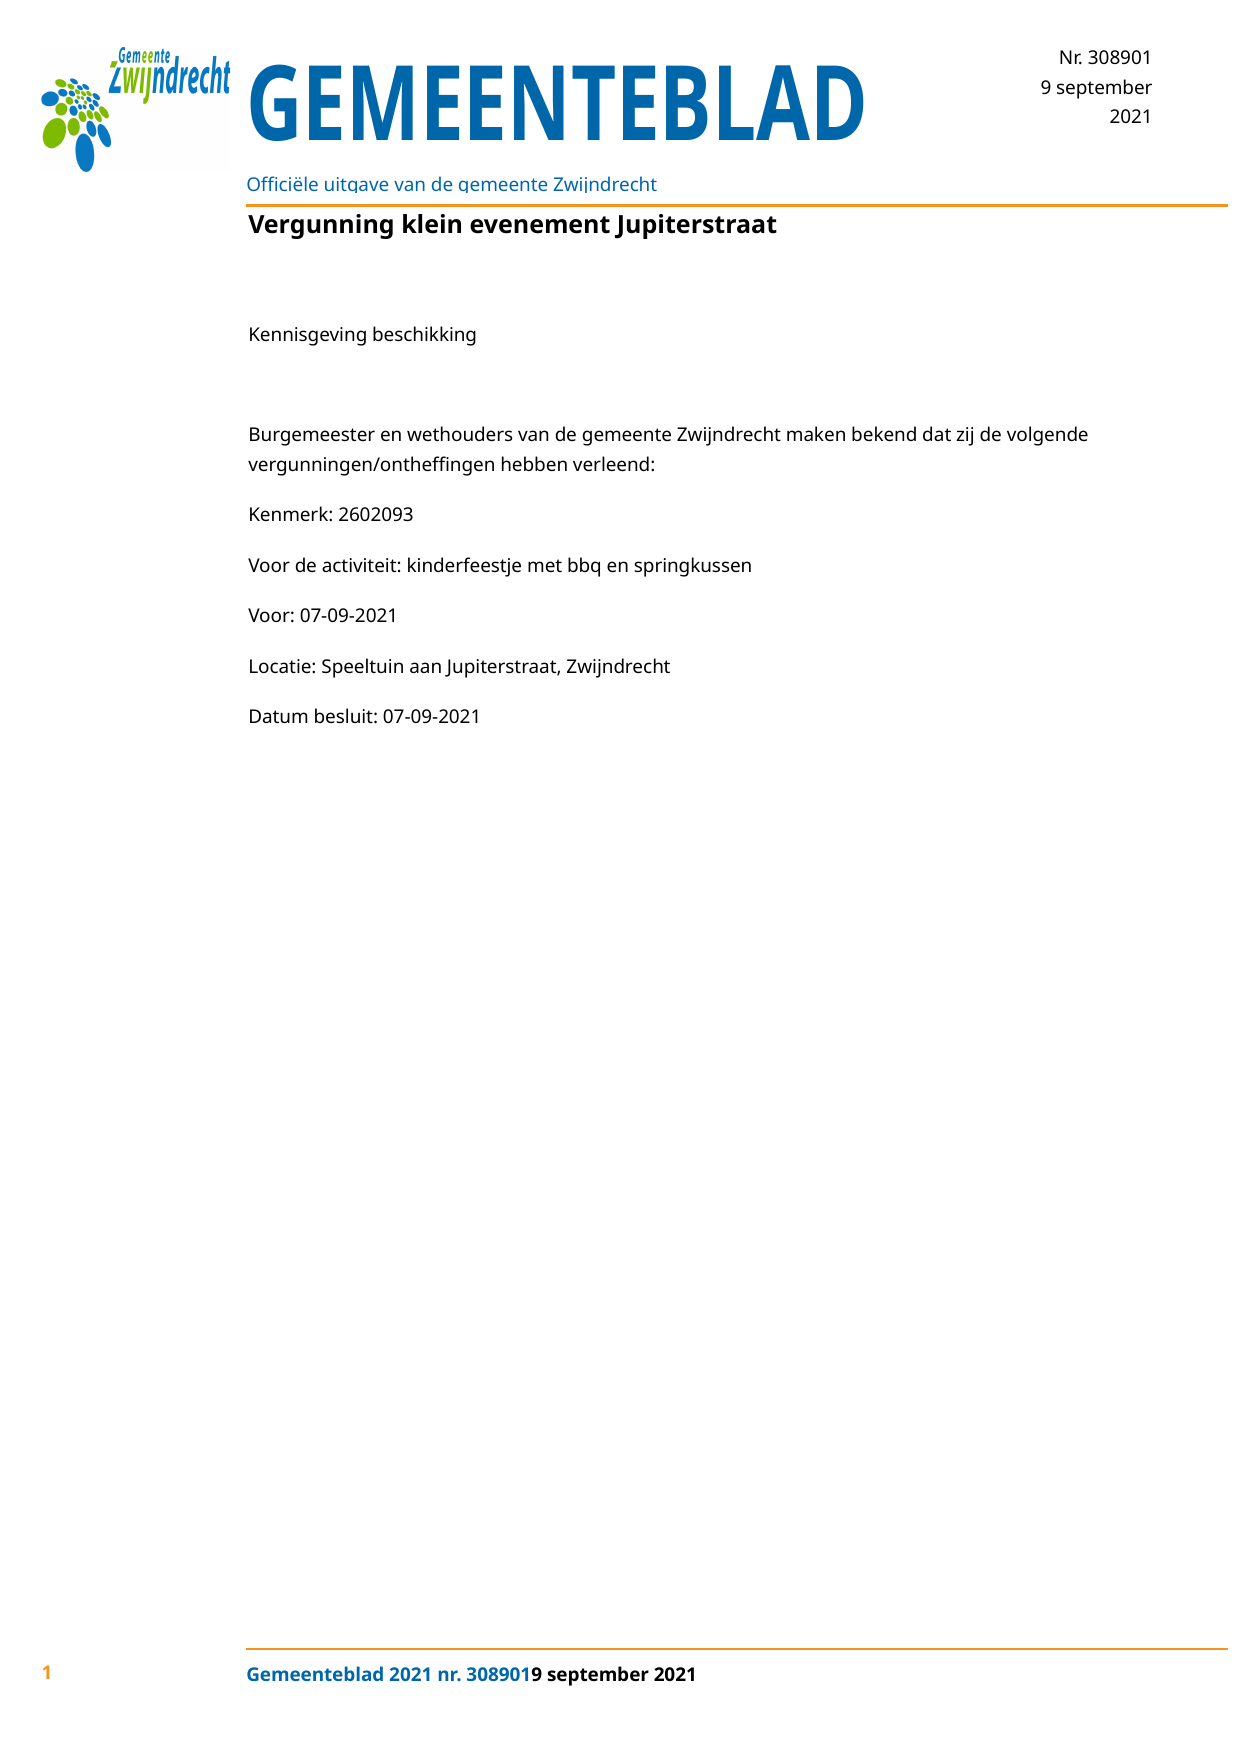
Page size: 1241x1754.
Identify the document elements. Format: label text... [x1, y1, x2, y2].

text Voor de activiteit: kinderfeestje met bbq en springkussen [248, 552, 1152, 578]
text Voor: 07-09-2021 [248, 602, 1152, 628]
text Vergunning klein evenement Jupiterstraat [248, 207, 1152, 241]
text Datum besluit: 07-09-2021 [248, 703, 1152, 729]
text Kenmerk: 2602093 [248, 502, 1152, 527]
text Locatie: Speeltuin aan Jupiterstraat, Zwijndrecht [248, 653, 1152, 678]
text Burgemeester en wethouders van de gemeente Zwijndrecht maken bekend dat zij de volgende vergunningen/ontheffingen hebben verleend: [248, 422, 1152, 477]
text Kennisgeving beschikking [248, 321, 1152, 346]
picture [41, 47, 231, 172]
